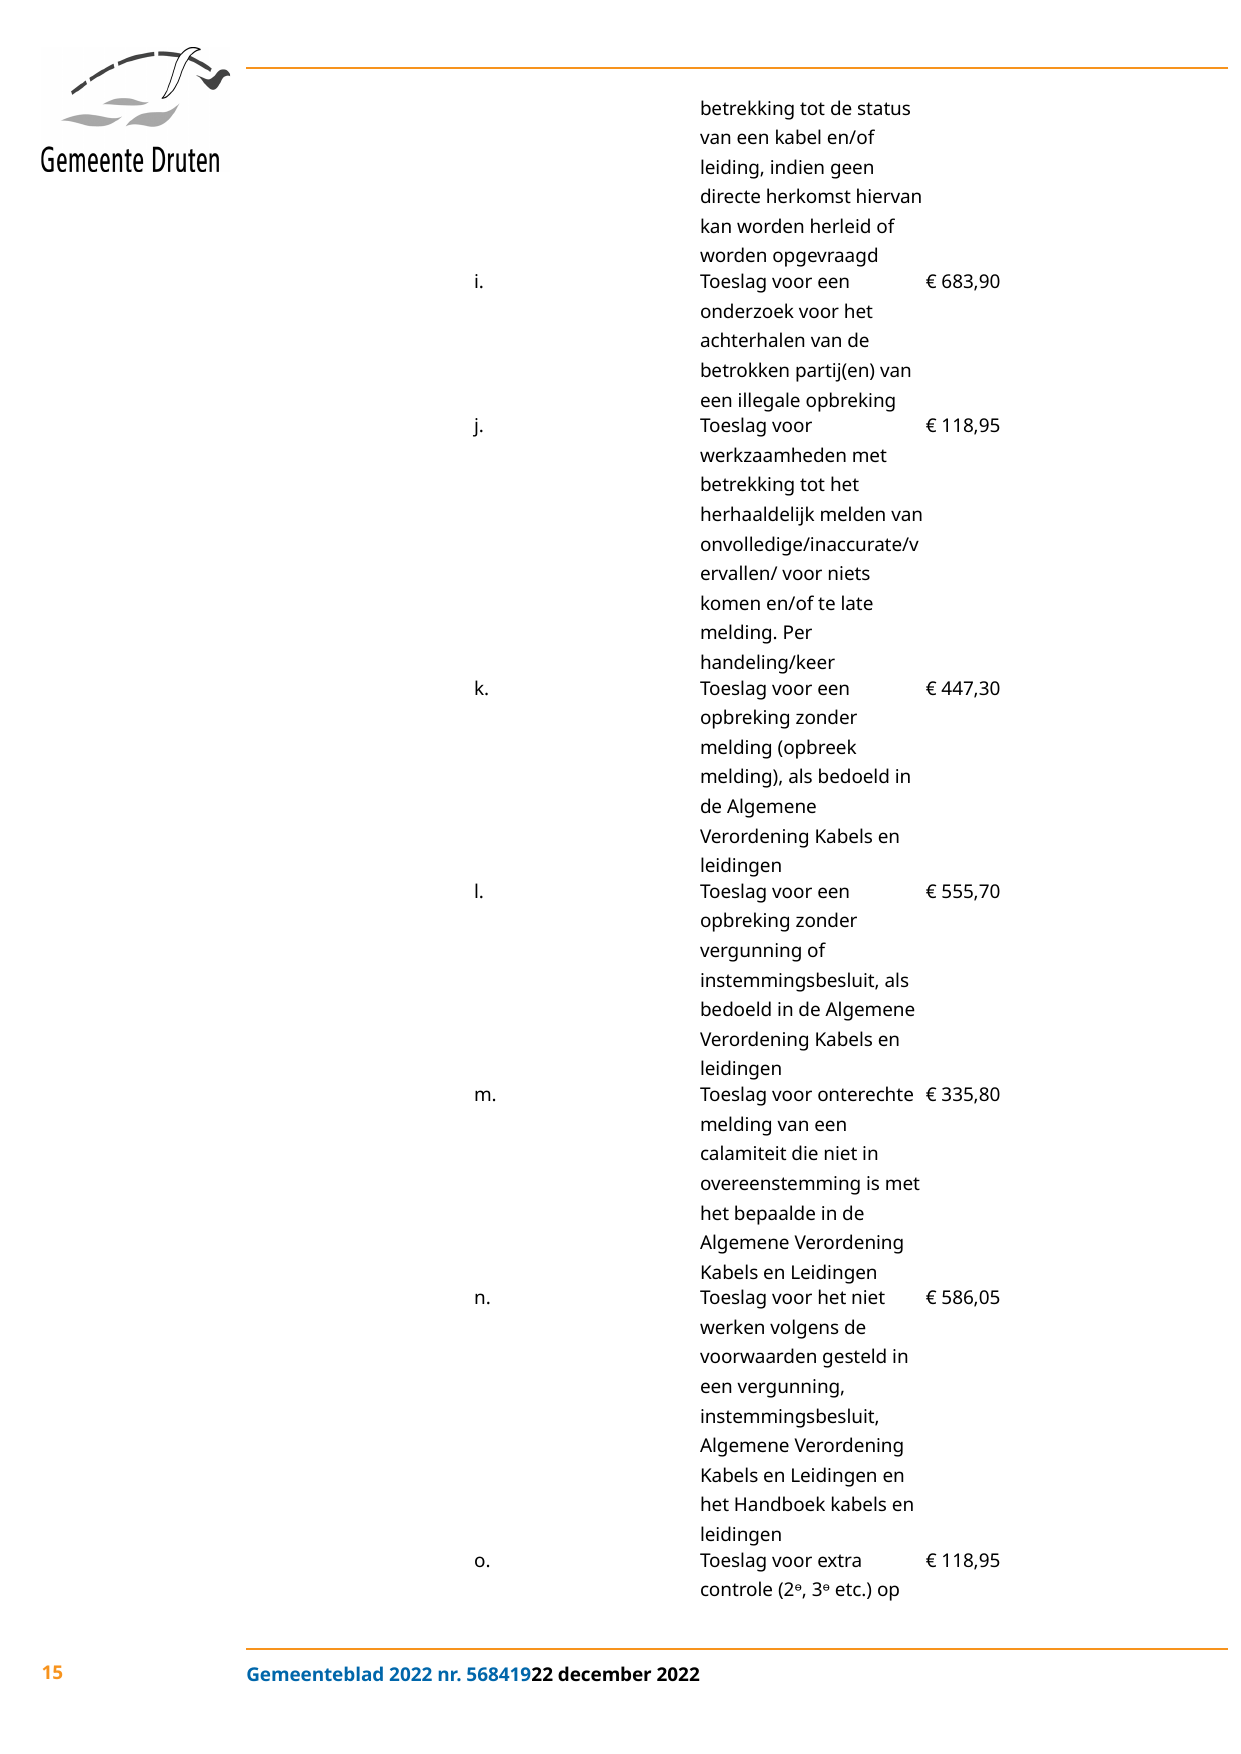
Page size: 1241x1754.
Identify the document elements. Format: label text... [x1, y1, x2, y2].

table_cell € 335,80 [926, 1081, 1152, 1284]
table_cell j. [474, 413, 700, 675]
table_cell betrekking tot de status van een kabel en/of leiding, indien geen directe herkomst hiervan kan worden herleid of worden opgevraagd [700, 95, 926, 268]
table_cell Toeslag voor een onderzoek voor het achterhalen van de betrokken partij(en) van een illegale opbreking [700, 269, 926, 412]
table_cell [248, 1081, 474, 1284]
table_cell [248, 269, 474, 412]
table_cell l. [474, 878, 700, 1081]
table_cell € 118,95 [926, 1547, 1152, 1602]
table_cell Toeslag voor extra controle (2ᶱ, 3ᶱ etc.) op [700, 1547, 926, 1602]
table_cell i. [474, 269, 700, 412]
table_cell € 683,90 [926, 269, 1152, 412]
table_cell € 586,05 [926, 1285, 1152, 1547]
table_cell [248, 1547, 474, 1602]
picture [41, 47, 231, 172]
table_cell [926, 95, 1152, 268]
table_cell [248, 675, 474, 878]
table_cell Toeslag voor werkzaamheden met betrekking tot het herhaaldelijk melden van onvolledige/inaccurate/vervallen/ voor niets komen en/of te late melding. Per handeling/keer [700, 413, 926, 675]
table_cell Toeslag voor het niet werken volgens de voorwaarden gesteld in een vergunning, instemmingsbesluit, Algemene Verordening Kabels en Leidingen en het Handboek kabels en leidingen [700, 1285, 926, 1547]
table_cell € 447,30 [926, 675, 1152, 878]
table_cell [248, 413, 474, 675]
table_cell [248, 95, 474, 268]
table_cell [248, 1285, 474, 1547]
table_cell Toeslag voor een opbreking zonder melding (opbreek melding), als bedoeld in de Algemene Verordening Kabels en leidingen [700, 675, 926, 878]
table_cell € 118,95 [926, 413, 1152, 675]
table_cell o. [474, 1547, 700, 1602]
table_cell m. [474, 1081, 700, 1284]
table_cell [248, 878, 474, 1081]
table_cell k. [474, 675, 700, 878]
table_cell € 555,70 [926, 878, 1152, 1081]
table_cell [474, 95, 700, 268]
table_cell Toeslag voor onterechte melding van een calamiteit die niet in overeenstemming is met het bepaalde in de Algemene Verordening Kabels en Leidingen [700, 1081, 926, 1284]
table_cell n. [474, 1285, 700, 1547]
table_cell Toeslag voor een opbreking zonder vergunning of instemmingsbesluit, als bedoeld in de Algemene Verordening Kabels en leidingen [700, 878, 926, 1081]
